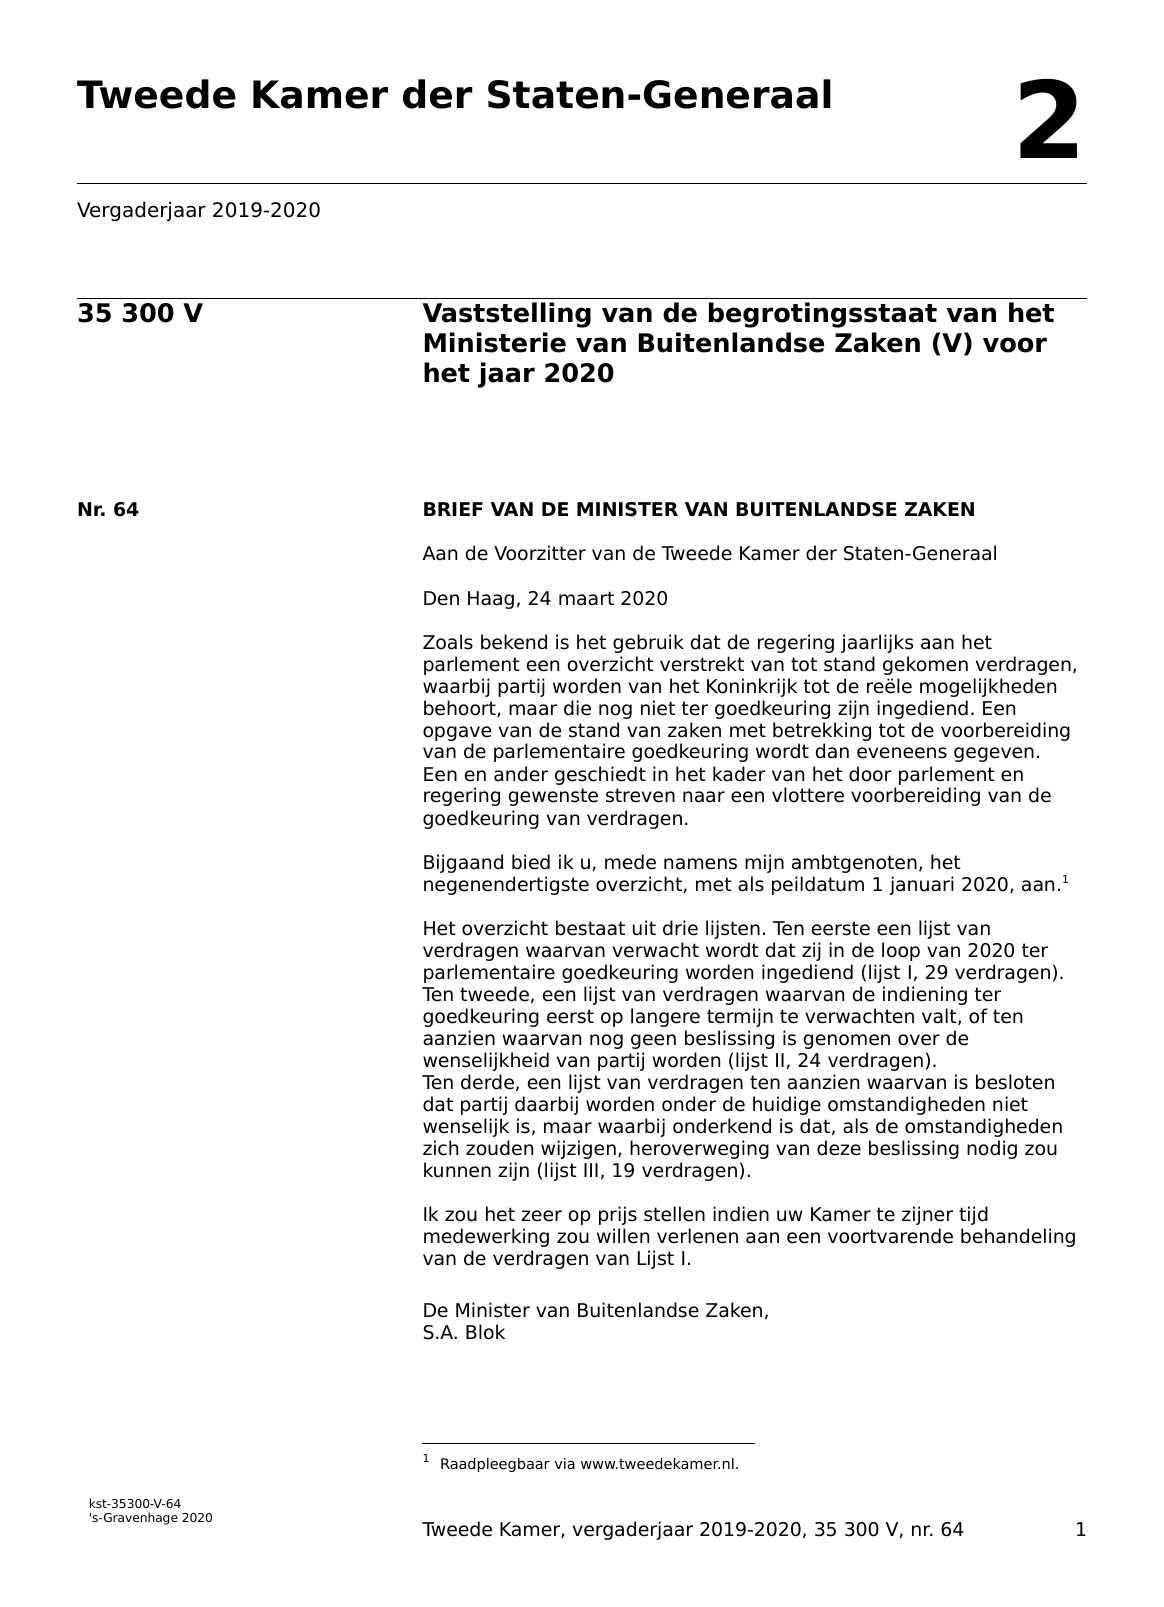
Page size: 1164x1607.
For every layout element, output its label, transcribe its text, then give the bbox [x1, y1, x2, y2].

text Raadpleegbaar via www.tweedekamer.nl. [422, 1452, 1087, 1474]
table_cell Vergaderjaar 2019-2020 [77, 184, 1087, 298]
table_header Tweede Kamer der Staten-Generaal [77, 59, 886, 183]
text De Minister van Buitenlandse Zaken, S.A. Blok [422, 1299, 1087, 1343]
text Ten derde, een lijst van verdragen ten aanzien waarvan is besloten dat partij daarbij worden onder de huidige omstandigheden niet wenselijk is, maar waarbij onderkend is dat, als de omstandigheden zich zouden wijzigen, heroverweging van deze beslissing nodig zou kunnen zijn (lijst III, 19 verdragen). [422, 1072, 1087, 1181]
text Aan de Voorzitter van de Tweede Kamer der Staten-Generaal [422, 543, 1087, 565]
text Het overzicht bestaat uit drie lijsten. Ten eerste een lijst van verdragen waarvan verwacht wordt dat zij in de loop van 2020 ter parlementaire goedkeuring worden ingediend (lijst I, 29 verdragen). [422, 918, 1087, 984]
subtitle 35 300 V Vaststelling van de begrotingsstaat van het Ministerie van Buitenlandse Zaken (V) voor het jaar 2020 [77, 299, 1087, 388]
text Ik zou het zeer op prijs stellen indien uw Kamer te zijner tijd medewerking zou willen verlenen aan een voortvarende behandeling van de verdragen van Lijst I. [422, 1204, 1087, 1269]
text Ten tweede, een lijst van verdragen waarvan de indiening ter goedkeuring eerst op langere termijn te verwachten valt, of ten aanzien waarvan nog geen beslissing is genomen over de wenselijkheid van partij worden (lijst II, 24 verdragen). [422, 984, 1087, 1072]
text 's-Gravenhage 2020 [88, 1511, 323, 1525]
text Een en ander geschiedt in het kader van het door parlement en regering gewenste streven naar een vlottere voorbereiding van de goedkeuring van verdragen. [422, 763, 1087, 829]
subtitle Nr. 64 BRIEF VAN DE MINISTER VAN BUITENLANDSE ZAKEN [77, 499, 1087, 521]
text kst-35300-V-64 [88, 1497, 323, 1511]
table_header 2 [886, 59, 1087, 183]
text Zoals bekend is het gebruik dat de regering jaarlijks aan het parlement een overzicht verstrekt van tot stand gekomen verdragen, waarbij partij worden van het Koninkrijk tot de reële mogelijkheden behoort, maar die nog niet ter goedkeuring zijn ingediend. Een opgave van de stand van zaken met betrekking tot de voorbereiding van de parlementaire goedkeuring wordt dan eveneens gegeven. [422, 632, 1087, 763]
text Den Haag, 24 maart 2020 [422, 587, 1087, 609]
text Bijgaand bied ik u, mede namens mijn ambtgenoten, het negenendertigste overzicht, met als peildatum 1 januari 2020, aan. [422, 852, 1087, 896]
